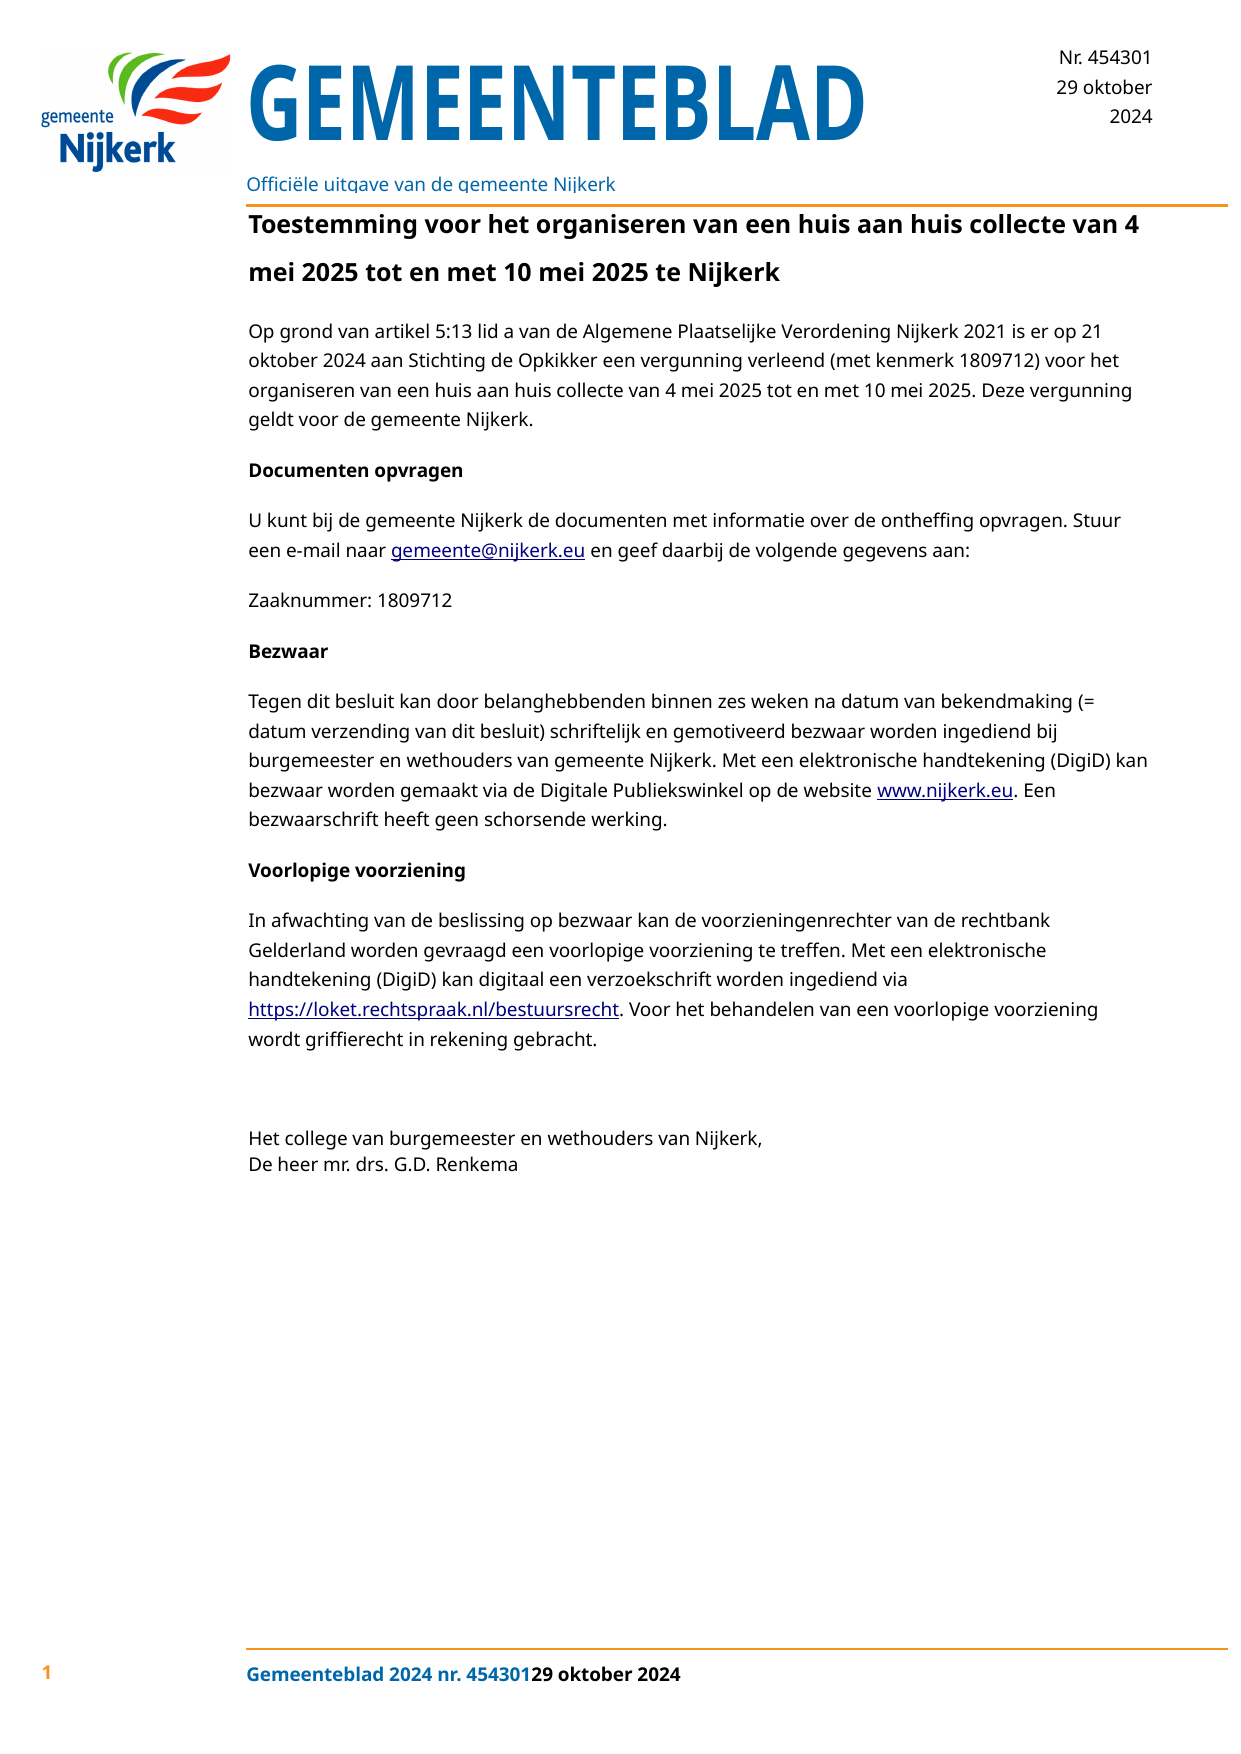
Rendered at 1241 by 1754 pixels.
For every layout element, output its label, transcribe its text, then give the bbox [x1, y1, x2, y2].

text In afwachting van de beslissing op bezwaar kan de voorzieningenrechter van de rechtbank Gelderland worden gevraagd een voorlopige voorziening te treffen. Met een elektronische handtekening (DigiD) kan digitaal een verzoekschrift worden ingediend via https://loket.rechtspraak.nl/bestuursrecht. Voor het behandelen van een voorlopige voorziening wordt griffierecht in rekening gebracht. [248, 907, 1152, 1052]
text Op grond van artikel 5:13 lid a van de Algemene Plaatselijke Verordening Nijkerk 2021 is er op 21 oktober 2024 aan Stichting de Opkikker een vergunning verleend (met kenmerk 1809712) voor het organiseren van een huis aan huis collecte van 4 mei 2025 tot en met 10 mei 2025. Deze vergunning geldt voor de gemeente Nijkerk. [248, 318, 1152, 432]
text Voorlopige voorziening [248, 857, 1152, 883]
text Documenten opvragen [248, 457, 1152, 483]
text U kunt bij de gemeente Nijkerk de documenten met informatie over de ontheffing opvragen. Stuur een e-mail naar gemeente@nijkerk.eu en geef daarbij de volgende gegevens aan: [248, 507, 1152, 563]
text Zaaknummer: 1809712 [248, 587, 1152, 613]
text Toestemming voor het organiseren van een huis aan huis collecte van 4 mei 2025 tot en met 10 mei 2025 te Nijkerk [248, 207, 1152, 288]
text Het college van burgemeester en wethouders van Nijkerk, [248, 1125, 1152, 1151]
text De heer mr. drs. G.D. Renkema [248, 1151, 1152, 1177]
text Tegen dit besluit kan door belanghebbenden binnen zes weken na datum van bekendmaking (= datum verzending van dit besluit) schriftelijk en gemotiveerd bezwaar worden ingediend bij burgemeester en wethouders van gemeente Nijkerk. Met een elektronische handtekening (DigiD) kan bezwaar worden gemaakt via de Digitale Publiekswinkel op de website www.nijkerk.eu. Een bezwaarschrift heeft geen schorsende werking. [248, 688, 1152, 832]
text Bezwaar [248, 638, 1152, 664]
picture [41, 47, 231, 172]
